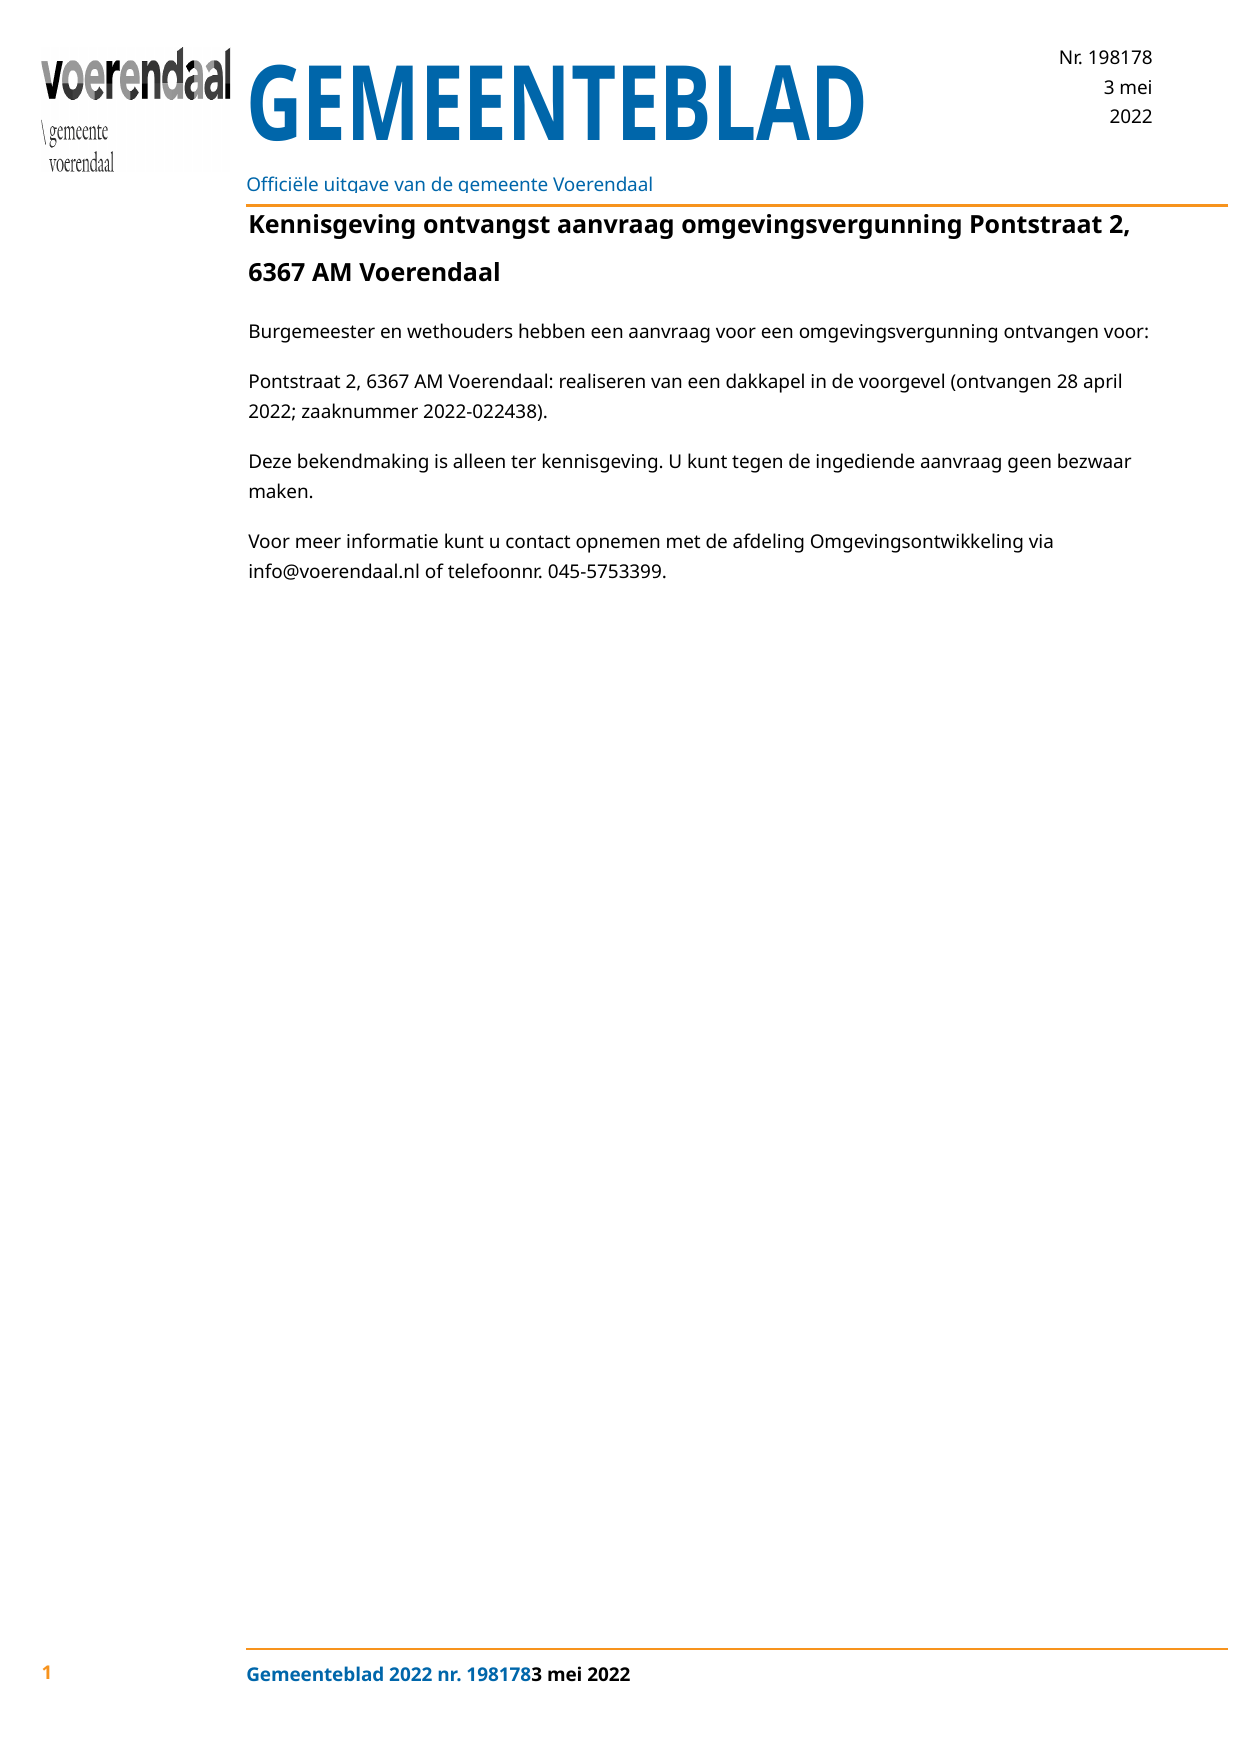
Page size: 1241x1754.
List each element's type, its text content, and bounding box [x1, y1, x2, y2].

text Deze bekendmaking is alleen ter kennisgeving. U kunt tegen de ingediende aanvraag geen bezwaar maken. [248, 448, 1152, 504]
text Pontstraat 2, 6367 AM Voerendaal: realiseren van een dakkapel in de voorgevel (ontvangen 28 april 2022; zaaknummer 2022-022438). [248, 368, 1152, 424]
picture [41, 47, 231, 172]
text Kennisgeving ontvangst aanvraag omgevingsvergunning Pontstraat 2, 6367 AM Voerendaal [248, 207, 1152, 288]
text Voor meer informatie kunt u contact opnemen met de afdeling Omgevingsontwikkeling via info@voerendaal.nl of telefoonnr. 045-5753399. [248, 528, 1152, 584]
text Burgemeester en wethouders hebben een aanvraag voor een omgevingsvergunning ontvangen voor: [248, 318, 1152, 344]
